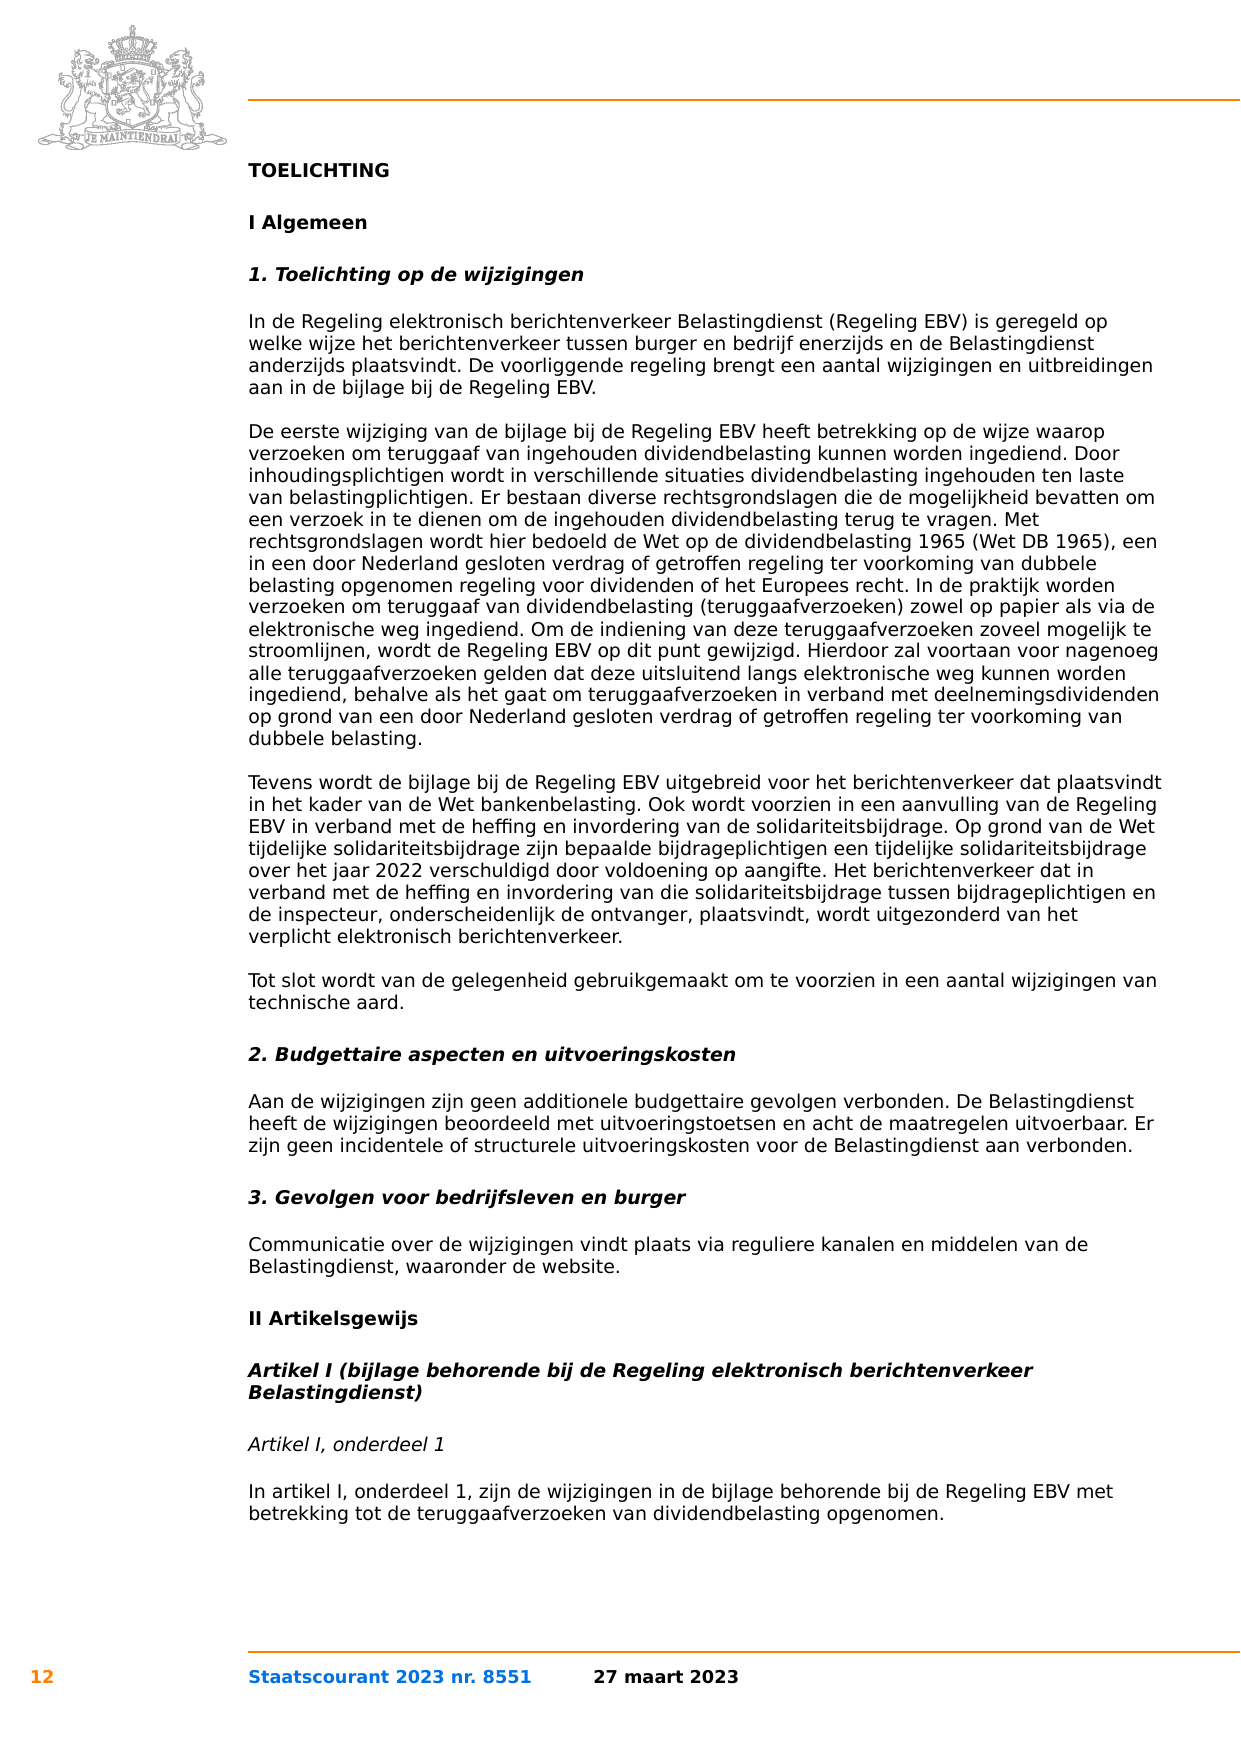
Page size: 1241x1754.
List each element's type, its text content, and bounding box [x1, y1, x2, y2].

picture [38, 25, 227, 150]
subtitle 3. Gevolgen voor bedrijfsleven en burger [248, 1187, 1163, 1209]
text Communicatie over de wijzigingen vindt plaats via reguliere kanalen en middelen van de Belastingdienst, waaronder de website. [248, 1234, 1163, 1278]
subtitle TOELICHTING [248, 160, 1163, 182]
subtitle 2. Budgettaire aspecten en uitvoeringskosten [248, 1044, 1163, 1066]
subtitle Artikel I (bijlage behorende bij de Regeling elektronisch berichtenverkeer Belastingdienst) [248, 1360, 1163, 1404]
text In de Regeling elektronisch berichtenverkeer Belastingdienst (Regeling EBV) is geregeld op welke wijze het berichtenverkeer tussen burger en bedrijf enerzijds en de Belastingdienst anderzijds plaatsvindt. De voorliggende regeling brengt een aantal wijzigingen en uitbreidingen aan in de bijlage bij de Regeling EBV. [248, 311, 1163, 399]
text Tot slot wordt van de gelegenheid gebruikgemaakt om te voorzien in een aantal wijzigingen van technische aard. [248, 970, 1163, 1014]
text Tevens wordt de bijlage bij de Regeling EBV uitgebreid voor het berichtenverkeer dat plaatsvindt in het kader van de Wet bankenbelasting. Ook wordt voorzien in een aanvulling van de Regeling EBV in verband met de heffing en invordering van de solidariteitsbijdrage. Op grond van de Wet tijdelijke solidariteitsbijdrage zijn bepaalde bijdrageplichtigen een tijdelijke solidariteitsbijdrage over het jaar 2022 verschuldigd door voldoening op aangifte. Het berichtenverkeer dat in verband met de heffing en invordering van die solidariteitsbijdrage tussen bijdrageplichtigen en de inspecteur, onderscheidenlijk de ontvanger, plaatsvindt, wordt uitgezonderd van het verplicht elektronisch berichtenverkeer. [248, 772, 1163, 948]
subtitle I Algemeen [248, 212, 1163, 234]
subtitle Artikel I, onderdeel 1 [248, 1434, 1163, 1456]
text In artikel I, onderdeel 1, zijn de wijzigingen in de bijlage behorende bij de Regeling EBV met betrekking tot de teruggaafverzoeken van dividendbelasting opgenomen. [248, 1481, 1163, 1524]
subtitle 1. Toelichting op de wijzigingen [248, 264, 1163, 286]
text Aan de wijzigingen zijn geen additionele budgettaire gevolgen verbonden. De Belastingdienst heeft de wijzigingen beoordeeld met uitvoeringstoetsen en acht de maatregelen uitvoerbaar. Er zijn geen incidentele of structurele uitvoeringskosten voor de Belastingdienst aan verbonden. [248, 1091, 1163, 1157]
text De eerste wijziging van de bijlage bij de Regeling EBV heeft betrekking op de wijze waarop verzoeken om teruggaaf van ingehouden dividendbelasting kunnen worden ingediend. Door inhoudingsplichtigen wordt in verschillende situaties dividendbelasting ingehouden ten laste van belastingplichtigen. Er bestaan diverse rechtsgrondslagen die de mogelijkheid bevatten om een verzoek in te dienen om de ingehouden dividendbelasting terug te vragen. Met rechtsgrondslagen wordt hier bedoeld de Wet op de dividendbelasting 1965 (Wet DB 1965), een in een door Nederland gesloten verdrag of getroffen regeling ter voorkoming van dubbele belasting opgenomen regeling voor dividenden of het Europees recht. In de praktijk worden verzoeken om teruggaaf van dividendbelasting (teruggaafverzoeken) zowel op papier als via de elektronische weg ingediend. Om de indiening van deze teruggaafverzoeken zoveel mogelijk te stroomlijnen, wordt de Regeling EBV op dit punt gewijzigd. Hierdoor zal voortaan voor nagenoeg alle teruggaafverzoeken gelden dat deze uitsluitend langs elektronische weg kunnen worden ingediend, behalve als het gaat om teruggaafverzoeken in verband met deelnemingsdividenden op grond van een door Nederland gesloten verdrag of getroffen regeling ter voorkoming van dubbele belasting. [248, 421, 1163, 750]
subtitle II Artikelsgewijs [248, 1308, 1163, 1330]
